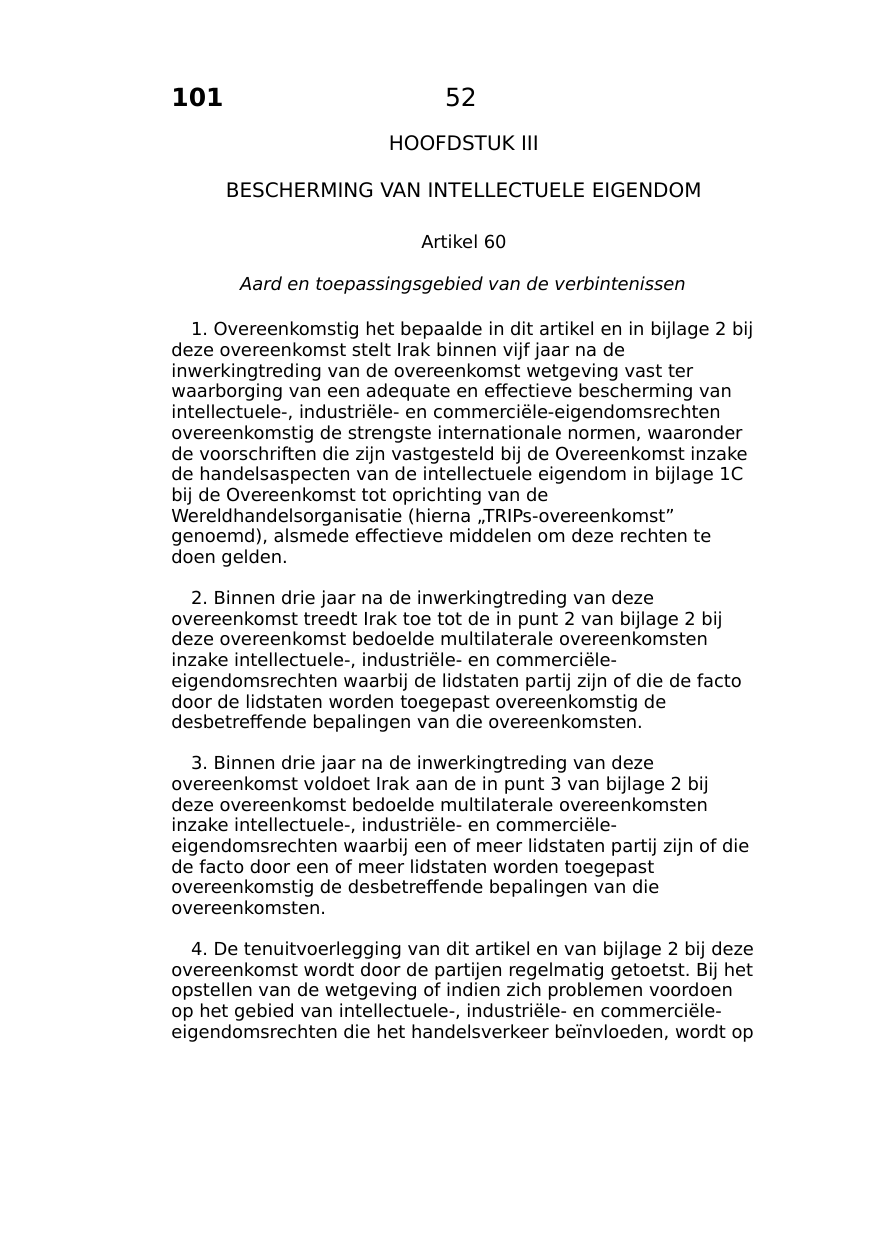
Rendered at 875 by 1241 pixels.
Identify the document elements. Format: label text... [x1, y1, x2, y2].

subtitle Artikel 60 Aard en toepassingsgebied van de verbintenissen [171, 232, 756, 294]
text 2. Binnen drie jaar na de inwerkingtreding van deze overeenkomst treedt Irak toe tot de in punt 2 van bijlage 2 bij deze overeenkomst bedoelde multilaterale overeenkomsten inzake intellectuele-, industriële- en commerciële-eigendomsrechten waarbij de lidstaten partij zijn of die de facto door de lidstaten worden toegepast overeenkomstig de desbetreffende bepalingen van die overeenkomsten. [171, 588, 756, 733]
text 1. Overeenkomstig het bepaalde in dit artikel en in bijlage 2 bij deze overeenkomst stelt Irak binnen vijf jaar na de inwerkingtreding van de overeenkomst wetgeving vast ter waarborging van een adequate en effectieve bescherming van intellectuele-, industriële- en commerciële-eigendomsrechten overeenkomstig de strengste internationale normen, waaronder de voorschriften die zijn vastgesteld bij de Overeenkomst inzake de handelsaspecten van de intellectuele eigendom in bijlage 1C bij de Overeenkomst tot oprichting van de Wereldhandelsorganisatie (hierna „TRIPs-overeenkomst” genoemd), alsmede effectieve middelen om deze rechten te doen gelden. [171, 319, 756, 568]
subtitle HOOFDSTUK III BESCHERMING VAN INTELLECTUELE EIGENDOM [171, 132, 756, 202]
text 4. De tenuitvoerlegging van dit artikel en van bijlage 2 bij deze overeenkomst wordt door de partijen regelmatig getoetst. Bij het opstellen van de wetgeving of indien zich problemen voordoen op het gebied van intellectuele-, industriële- en commerciële-eigendomsrechten die het handelsverkeer beïnvloeden, wordt op [171, 939, 756, 1042]
text 3. Binnen drie jaar na de inwerkingtreding van deze overeenkomst voldoet Irak aan de in punt 3 van bijlage 2 bij deze overeenkomst bedoelde multilaterale overeenkomsten inzake intellectuele-, industriële- en commerciële-eigendomsrechten waarbij een of meer lidstaten partij zijn of die de facto door een of meer lidstaten worden toegepast overeenkomstig de desbetreffende bepalingen van die overeenkomsten. [171, 753, 756, 919]
